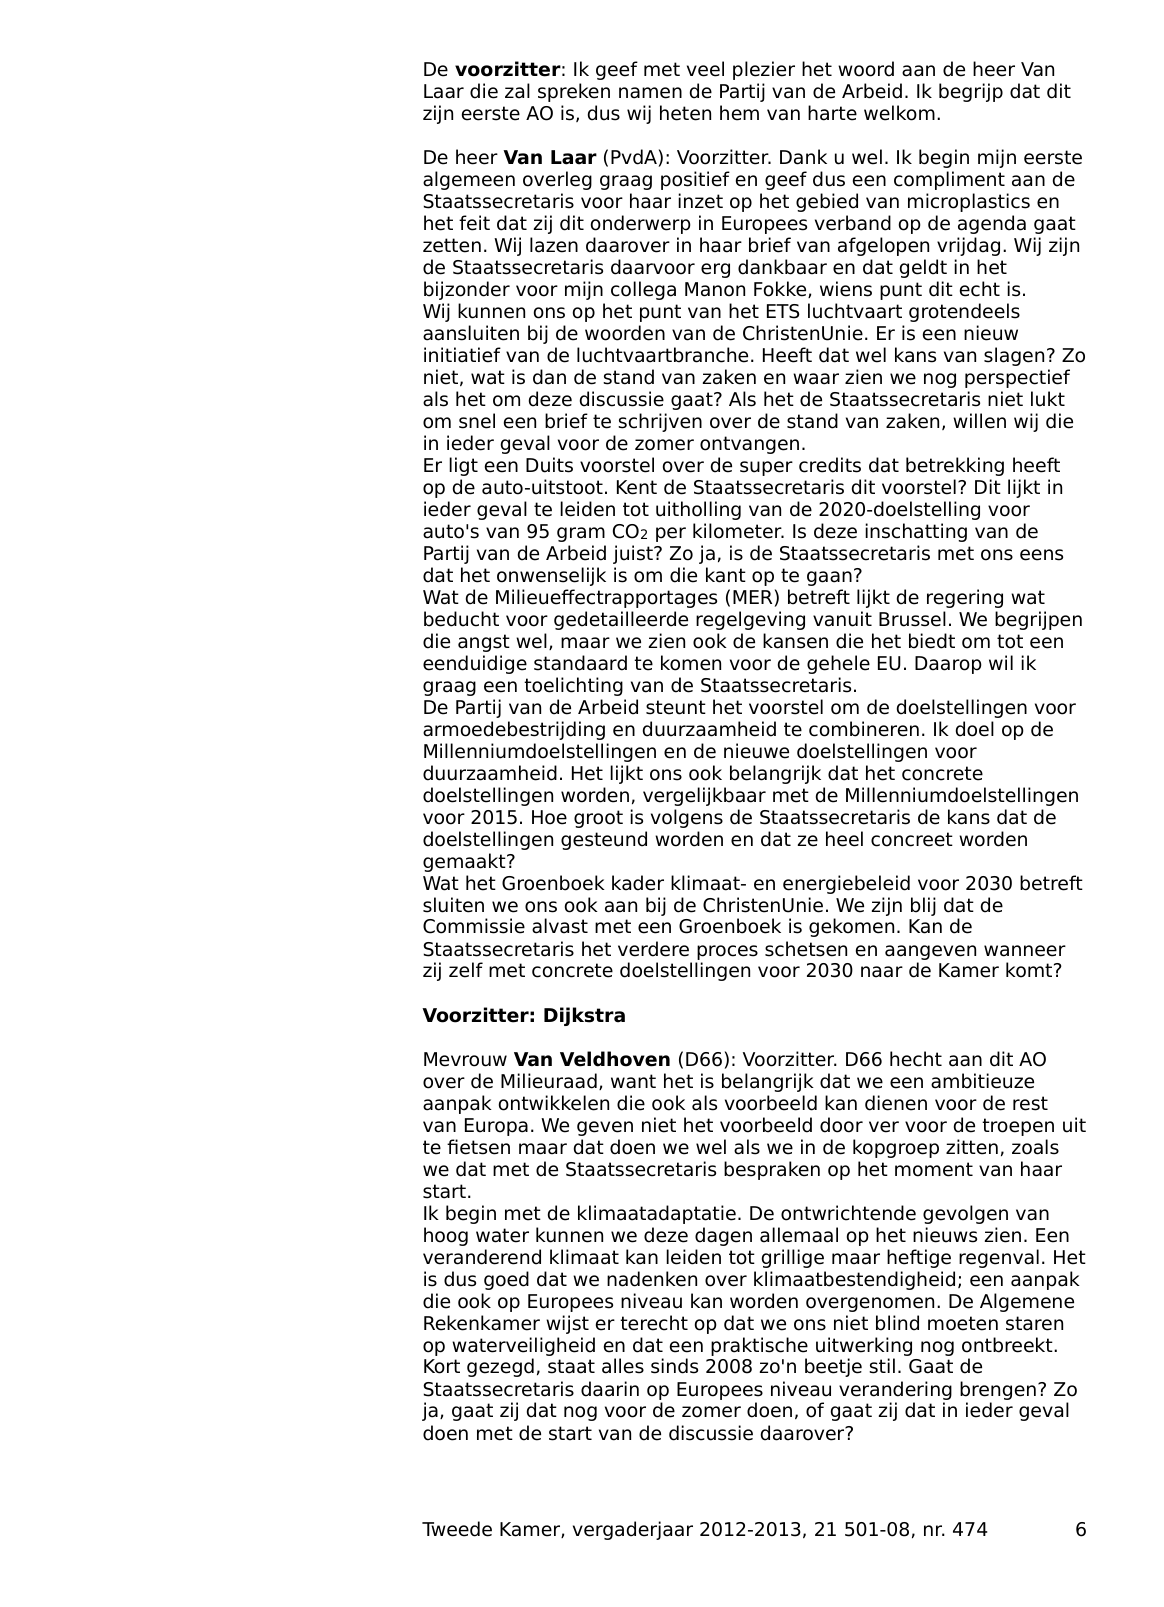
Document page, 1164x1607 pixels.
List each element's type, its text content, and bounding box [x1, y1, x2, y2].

text Er ligt een Duits voorstel over de super credits dat betrekking heeft op de auto-uitstoot. Kent de Staatssecretaris dit voorstel? Dit lijkt in ieder geval te leiden tot uitholling van de 2020-doelstelling voor auto's van 95 gram CO2 per kilometer. Is deze inschatting van de Partij van de Arbeid juist? Zo ja, is de Staatssecretaris met ons eens dat het onwenselijk is om die kant op te gaan? [422, 455, 1087, 587]
text Wat de Milieueffectrapportages (MER) betreft lijkt de regering wat beducht voor gedetailleerde regelgeving vanuit Brussel. We begrijpen die angst wel, maar we zien ook de kansen die het biedt om tot een eenduidige standaard te komen voor de gehele EU. Daarop wil ik graag een toelichting van de Staatssecretaris. [422, 587, 1087, 697]
text Mevrouw Van Veldhoven (D66): Voorzitter. D66 hecht aan dit AO over de Milieuraad, want het is belangrijk dat we een ambitieuze aanpak ontwikkelen die ook als voorbeeld kan dienen voor de rest van Europa. We geven niet het voorbeeld door ver voor de troepen uit te fietsen maar dat doen we wel als we in de kopgroep zitten, zoals we dat met de Staatssecretaris bespraken op het moment van haar start. [422, 1049, 1087, 1203]
text De Partij van de Arbeid steunt het voorstel om de doelstellingen voor armoedebestrijding en duurzaamheid te combineren. Ik doel op de Millenniumdoelstellingen en de nieuwe doelstellingen voor duurzaamheid. Het lijkt ons ook belangrijk dat het concrete doelstellingen worden, vergelijkbaar met de Millenniumdoelstellingen voor 2015. Hoe groot is volgens de Staatssecretaris de kans dat de doelstellingen gesteund worden en dat ze heel concreet worden gemaakt? [422, 697, 1087, 872]
text De voorzitter: Ik geef met veel plezier het woord aan de heer Van Laar die zal spreken namen de Partij van de Arbeid. Ik begrijp dat dit zijn eerste AO is, dus wij heten hem van harte welkom. [422, 59, 1087, 125]
text Wat het Groenboek kader klimaat- en energiebeleid voor 2030 betreft sluiten we ons ook aan bij de ChristenUnie. We zijn blij dat de Commissie alvast met een Groenboek is gekomen. Kan de Staatssecretaris het verdere proces schetsen en aangeven wanneer zij zelf met concrete doelstellingen voor 2030 naar de Kamer komt? [422, 872, 1087, 982]
subtitle Voorzitter: Dijkstra [422, 1004, 1087, 1027]
text Ik begin met de klimaatadaptatie. De ontwrichtende gevolgen van hoog water kunnen we deze dagen allemaal op het nieuws zien. Een veranderend klimaat kan leiden tot grillige maar heftige regenval. Het is dus goed dat we nadenken over klimaatbestendigheid; een aanpak die ook op Europees niveau kan worden overgenomen. De Algemene Rekenkamer wijst er terecht op dat we ons niet blind moeten staren op waterveiligheid en dat een praktische uitwerking nog ontbreekt. Kort gezegd, staat alles sinds 2008 zo'n beetje stil. Gaat de Staatssecretaris daarin op Europees niveau verandering brengen? Zo ja, gaat zij dat nog voor de zomer doen, of gaat zij dat in ieder geval doen met de start van de discussie daarover? [422, 1203, 1087, 1444]
text Wij kunnen ons op het punt van het ETS luchtvaart grotendeels aansluiten bij de woorden van de ChristenUnie. Er is een nieuw initiatief van de luchtvaartbranche. Heeft dat wel kans van slagen? Zo niet, wat is dan de stand van zaken en waar zien we nog perspectief als het om deze discussie gaat? Als het de Staatssecretaris niet lukt om snel een brief te schrijven over de stand van zaken, willen wij die in ieder geval voor de zomer ontvangen. [422, 301, 1087, 455]
text De heer Van Laar (PvdA): Voorzitter. Dank u wel. Ik begin mijn eerste algemeen overleg graag positief en geef dus een compliment aan de Staatssecretaris voor haar inzet op het gebied van microplastics en het feit dat zij dit onderwerp in Europees verband op de agenda gaat zetten. Wij lazen daarover in haar brief van afgelopen vrijdag. Wij zijn de Staatssecretaris daarvoor erg dankbaar en dat geldt in het bijzonder voor mijn collega Manon Fokke, wiens punt dit echt is. [422, 147, 1087, 301]
